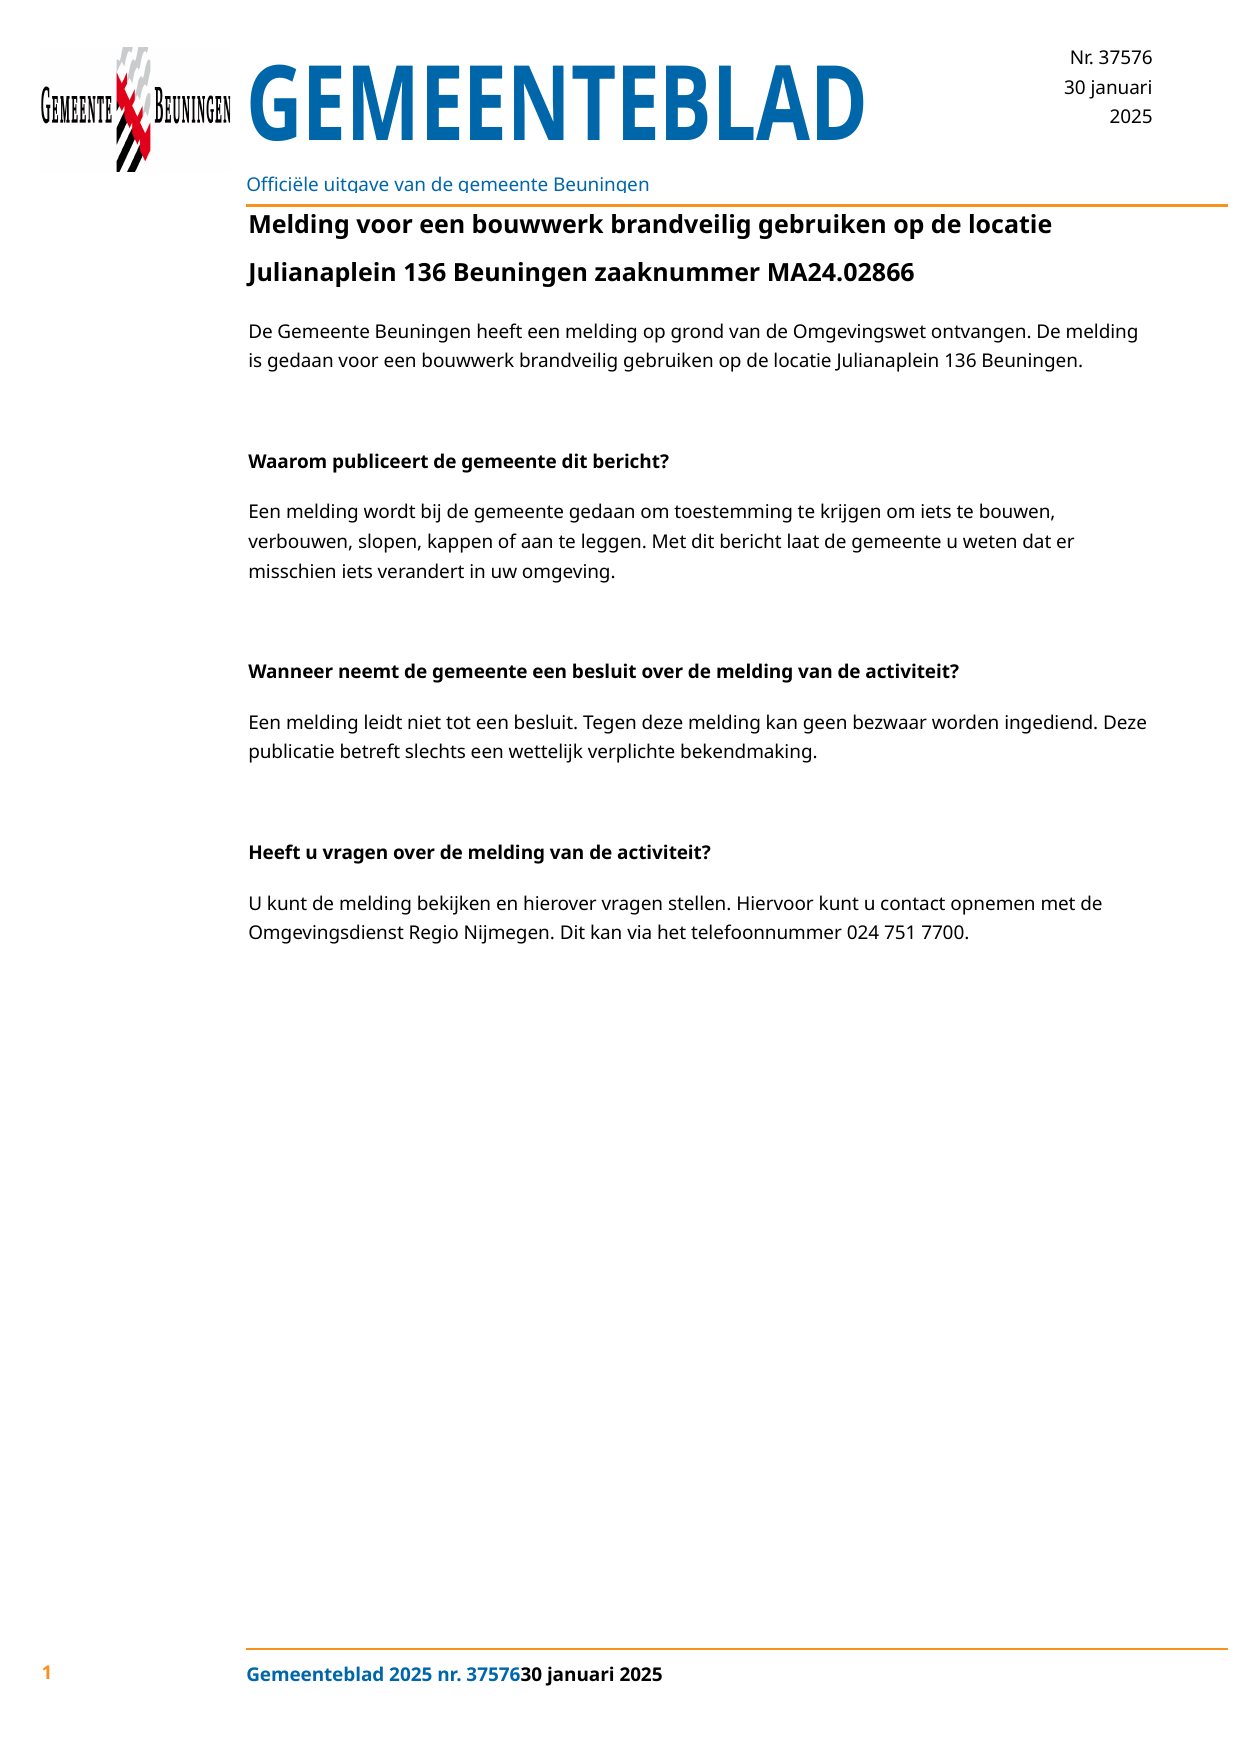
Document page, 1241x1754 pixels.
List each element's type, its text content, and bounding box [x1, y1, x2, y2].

text Wanneer neemt de gemeente een besluit over de melding van de activiteit? [248, 659, 1152, 684]
text U kunt de melding bekijken en hierover vragen stellen. Hiervoor kunt u contact opnemen met de Omgevingsdienst Regio Nijmegen. Dit kan via het telefoonnummer 024 751 7700. [248, 890, 1152, 945]
text Een melding leidt niet tot een besluit. Tegen deze melding kan geen bezwaar worden ingediend. Deze publicatie betreft slechts een wettelijk verplichte bekendmaking. [248, 709, 1152, 764]
picture [41, 47, 231, 172]
text De Gemeente Beuningen heeft een melding op grond van de Omgevingswet ontvangen. De melding is gedaan voor een bouwwerk brandveilig gebruiken op de locatie Julianaplein 136 Beuningen. [248, 318, 1152, 373]
text Heeft u vragen over de melding van de activiteit? [248, 839, 1152, 865]
text Melding voor een bouwwerk brandveilig gebruiken op de locatie Julianaplein 136 Beuningen zaaknummer MA24.02866 [248, 207, 1152, 288]
text Een melding wordt bij de gemeente gedaan om toestemming te krijgen om iets te bouwen, verbouwen, slopen, kappen of aan te leggen. Met dit bericht laat de gemeente u weten dat er misschien iets verandert in uw omgeving. [248, 499, 1152, 584]
text Waarom publiceert de gemeente dit bericht? [248, 448, 1152, 474]
